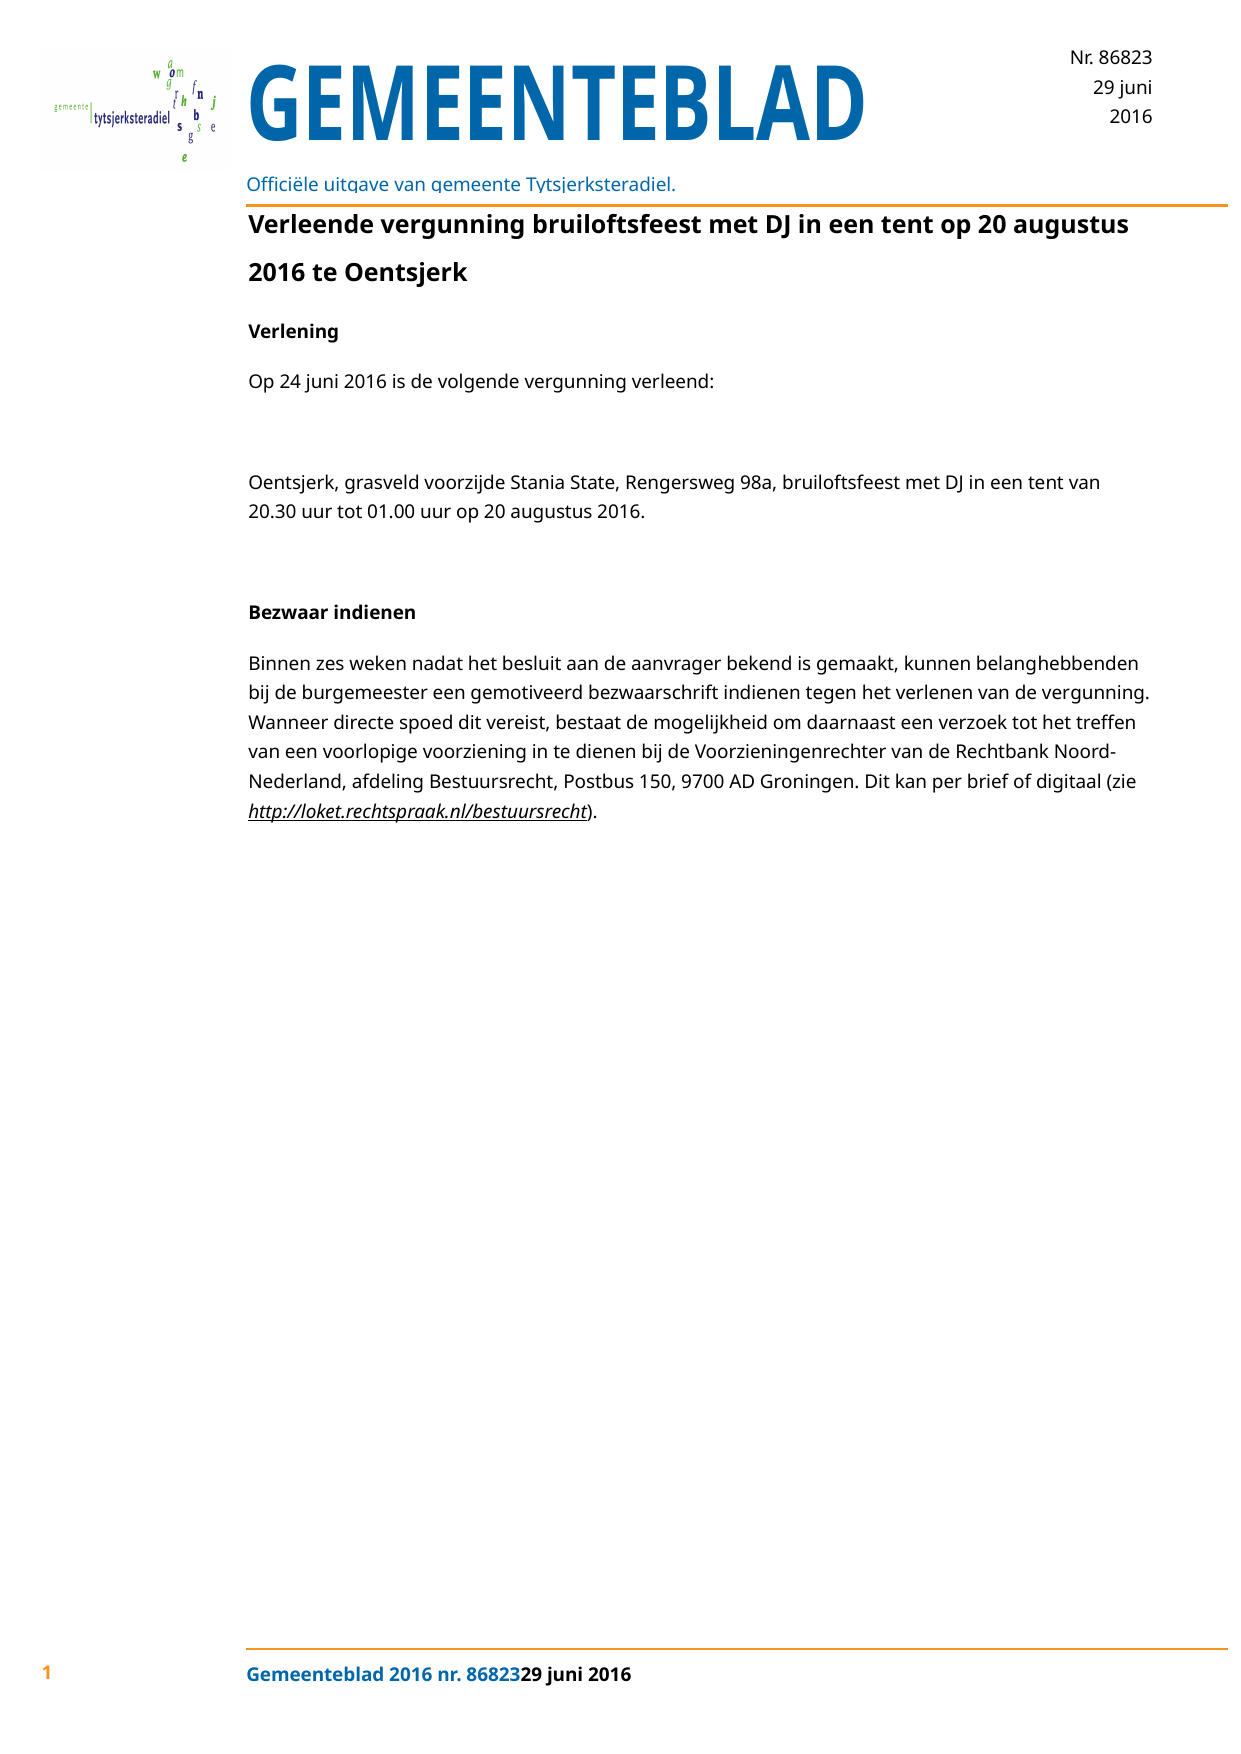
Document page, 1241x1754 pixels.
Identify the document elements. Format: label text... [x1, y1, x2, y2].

text Verleende vergunning bruiloftsfeest met DJ in een tent op 20 augustus 2016 te Oentsjerk [248, 207, 1152, 288]
text Op 24 juni 2016 is de volgende vergunning ver­leend: [248, 368, 1152, 394]
text Verlening [248, 318, 1152, 344]
text Bezwaar indienen [248, 599, 1152, 625]
text Binnen zes weken nadat het besluit aan de aanvrager bekend is gemaakt, kunnen belang­hebbenden bij de burgemeester een gemotiveerd bezwaarschrift indienen tegen het verlenen van de ver­gunning. Wanneer directe spoed dit vereist, bestaat de mogelijkheid om daarnaast een verzoek tot het treffen van een voorlopige voorziening in te dienen bij de Voorzieningenrechter van de Rechtbank Noord-Nederland, afdeling Bestuursrecht, Postbus 150, 9700 AD Groningen. Dit kan per brief of digitaal (zie http://loket.rechtspraak.nl/bestuursrecht). [248, 650, 1152, 824]
picture [41, 47, 231, 172]
text Oentsjerk, grasveld voorzijde Stania State, Rengersweg 98a, bruiloftsfeest met DJ in een tent van 20.30 uur tot 01.00 uur op 20 augustus 2016. [248, 469, 1152, 524]
